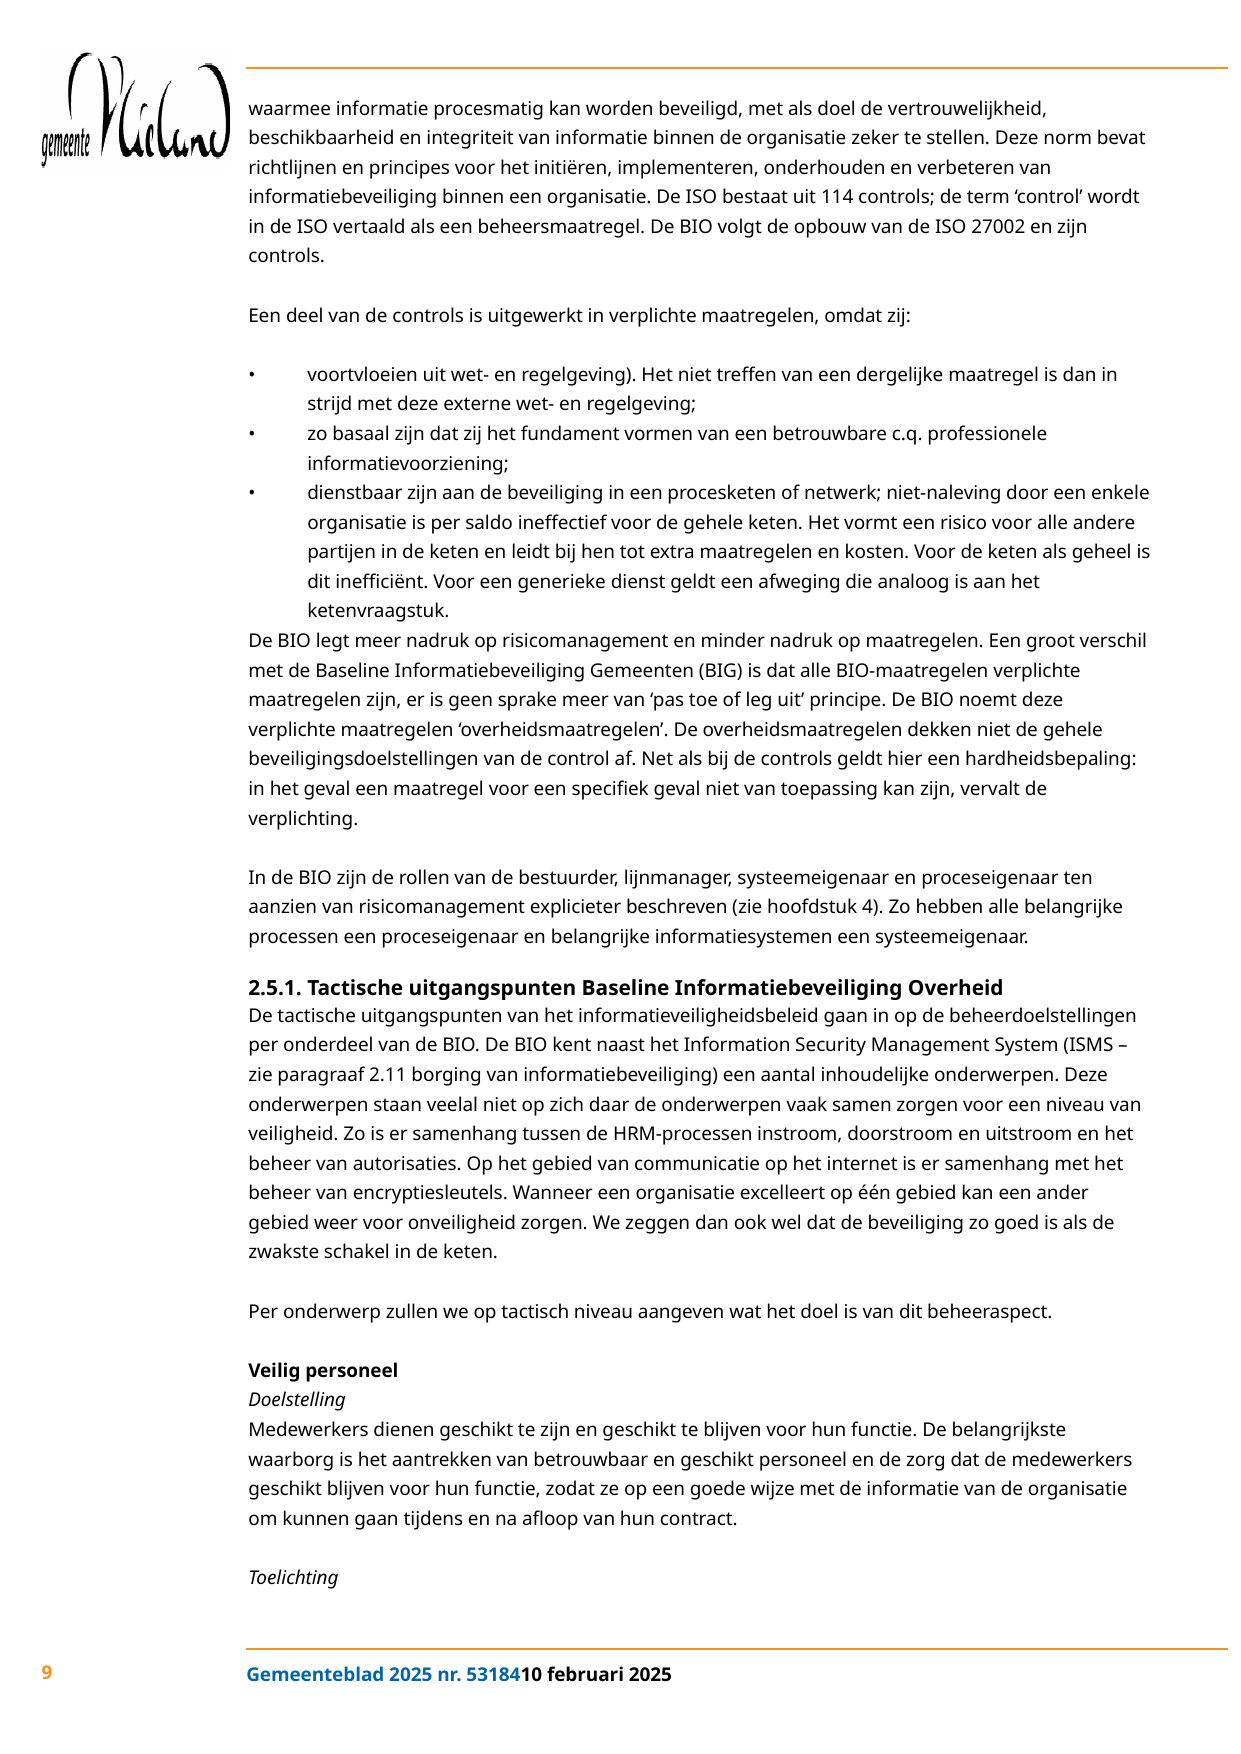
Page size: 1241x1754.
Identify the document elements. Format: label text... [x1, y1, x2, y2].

text De BIO legt meer nadruk op risicomanagement en minder nadruk op maatregelen. Een groot verschil met de Baseline Informatiebeveiliging Gemeenten (BIG) is dat alle BIO-maatregelen verplichte maatregelen zijn, er is geen sprake meer van ‘pas toe of leg uit’ principe. De BIO noemt deze verplichte maatregelen ‘overheidsmaatregelen’. De overheidsmaatregelen dekken niet de gehele beveiligingsdoelstellingen van de control af. Net als bij de controls geldt hier een hardheidsbepaling: in het geval een maatregel voor een specifiek geval niet van toepassing kan zijn, vervalt de verplichting. [248, 627, 1152, 831]
list zo basaal zijn dat zij het fundament vormen van een betrouwbare c.q. professionele informatievoorziening; [248, 420, 1152, 476]
text Toelichting [248, 1564, 1152, 1590]
picture [41, 47, 231, 172]
text Veilig personeel [248, 1357, 1152, 1383]
list dienstbaar zijn aan de beveiliging in een procesketen of netwerk; niet-naleving door een enkele organisatie is per saldo ineffectief voor de gehele keten. Het vormt een risico voor alle andere partijen in de keten en leidt bij hen tot extra maatregelen en kosten. Voor de keten als geheel is dit inefficiënt. Voor een generieke dienst geldt een afweging die analoog is aan het ketenvraagstuk. [248, 479, 1152, 623]
text Doelstelling [248, 1387, 1152, 1412]
text Per onderwerp zullen we op tactisch niveau aangeven wat het doel is van dit beheeraspect. [248, 1298, 1152, 1323]
text Een deel van de controls is uitgewerkt in verplichte maatregelen, omdat zij: [248, 302, 1152, 328]
text In de BIO zijn de rollen van de bestuurder, lijnmanager, systeemeigenaar en proceseigenaar ten aanzien van risicomanagement explicieter beschreven (zie hoofdstuk 4). Zo hebben alle belangrijke processen een proceseigenaar en belangrijke informatiesystemen een systeemeigenaar. [248, 864, 1152, 949]
text De tactische uitgangspunten van het informatieveiligheidsbeleid gaan in op de beheerdoelstellingen per onderdeel van de BIO. De BIO kent naast het Information Security Management System (ISMS – zie paragraaf 2.11 borging van informatiebeveiliging) een aantal inhoudelijke onderwerpen. Deze onderwerpen staan veelal niet op zich daar de onderwerpen vaak samen zorgen voor een niveau van veiligheid. Zo is er samenhang tussen de HRM-processen instroom, doorstroom en uitstroom en het beheer van autorisaties. Op het gebied van communicatie op het internet is er samenhang met het beheer van encryptiesleutels. Wanneer een organisatie excelleert op één gebied kan een ander gebied weer voor onveiligheid zorgen. We zeggen dan ook wel dat de beveiliging zo goed is als de zwakste schakel in de keten. [248, 1002, 1152, 1264]
text Medewerkers dienen geschikt te zijn en geschikt te blijven voor hun functie. De belangrijkste waarborg is het aantrekken van betrouwbaar en geschikt personeel en de zorg dat de medewerkers geschikt blijven voor hun functie, zodat ze op een goede wijze met de informatie van de organisatie om kunnen gaan tijdens en na afloop van hun contract. [248, 1416, 1152, 1531]
text waarmee informatie procesmatig kan worden beveiligd, met als doel de vertrouwelijkheid, beschikbaarheid en integriteit van informatie binnen de organisatie zeker te stellen. Deze norm bevat richtlijnen en principes voor het initiëren, implementeren, onderhouden en verbeteren van informatiebeveiliging binnen een organisatie. De ISO bestaat uit 114 controls; de term ‘control’ wordt in de ISO vertaald als een beheersmaatregel. De BIO volgt de opbouw van de ISO 27002 en zijn controls. [248, 95, 1152, 268]
text 2.5.1. Tactische uitgangspunten Baseline Informatiebeveiliging Overheid [248, 973, 1152, 1002]
list voortvloeien uit wet- en regelgeving). Het niet treffen van een dergelijke maatregel is dan in strijd met deze externe wet- en regelgeving; [248, 361, 1152, 416]
